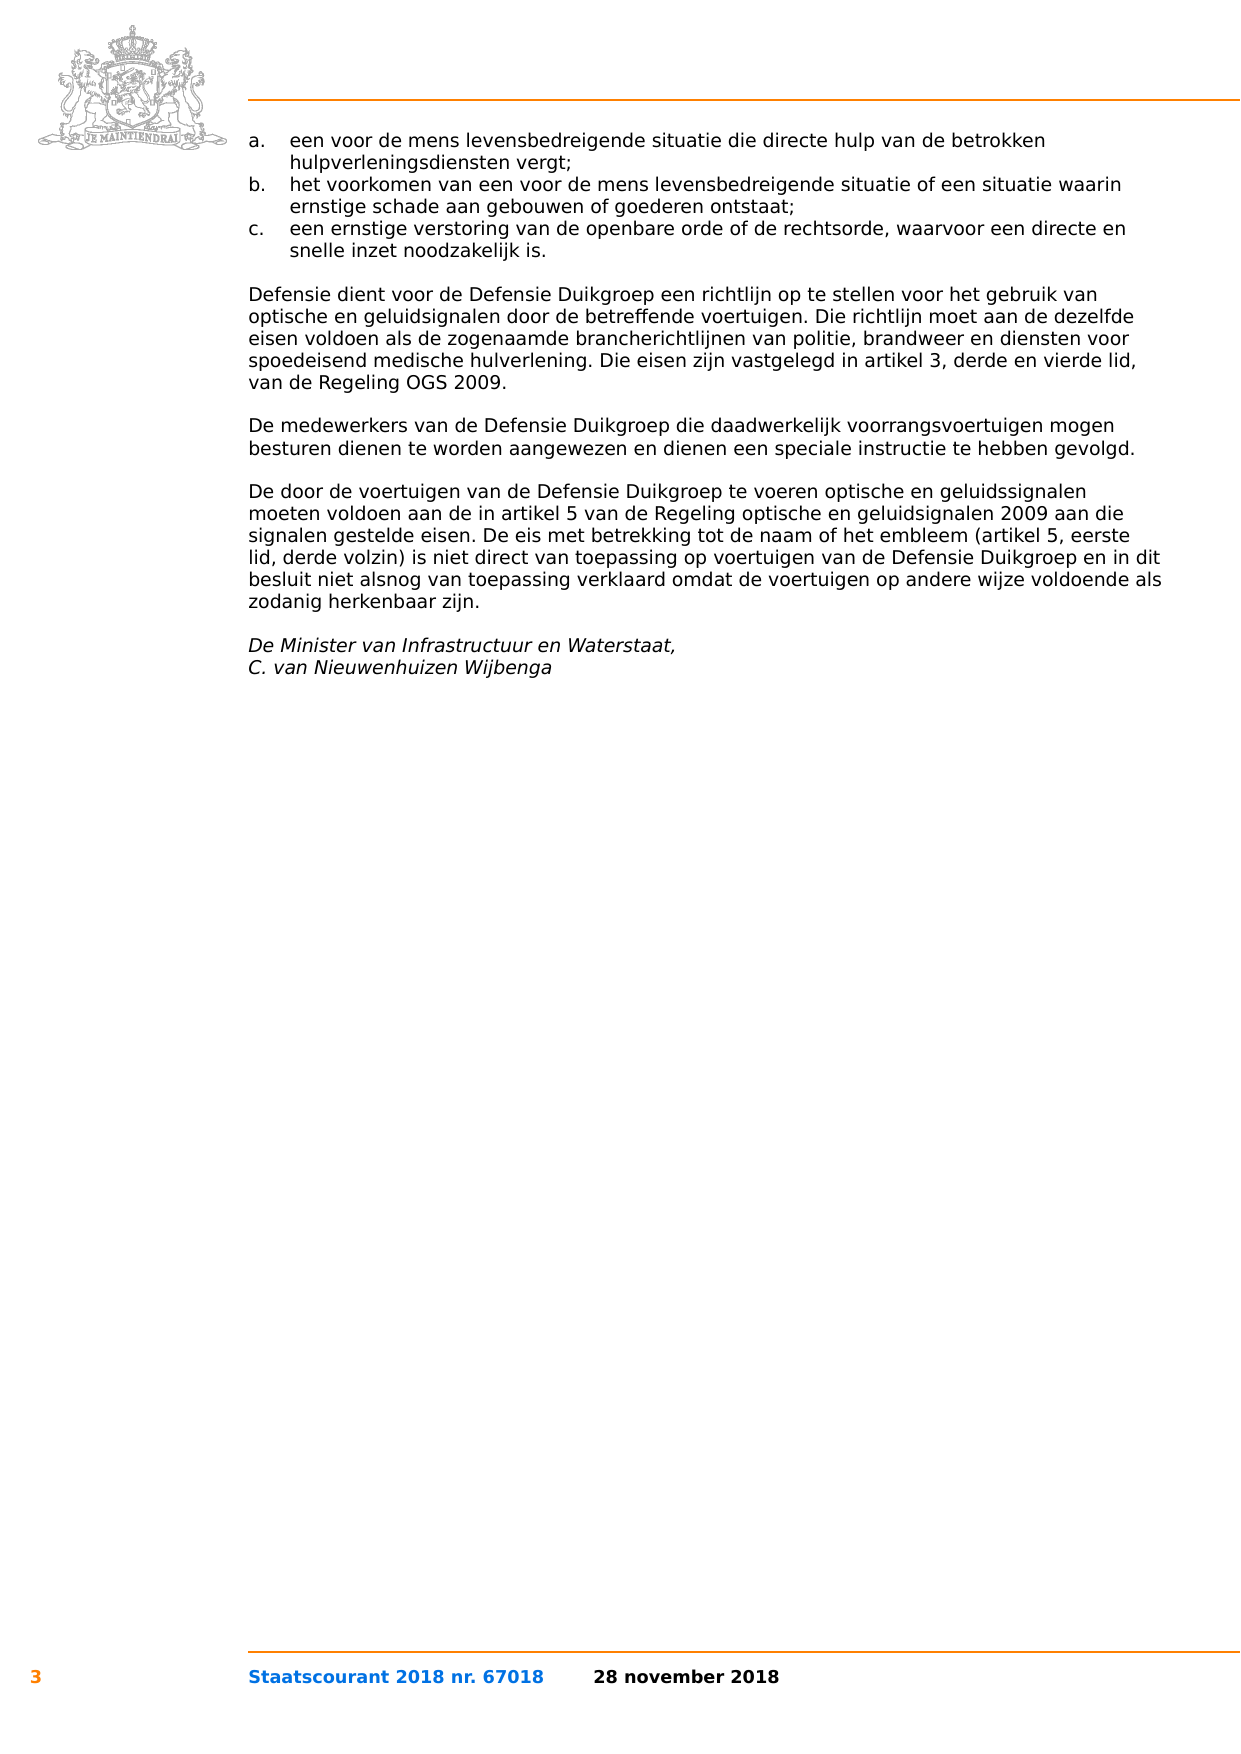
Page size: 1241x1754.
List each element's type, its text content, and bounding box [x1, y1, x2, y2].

text De door de voertuigen van de Defensie Duikgroep te voeren optische en geluidssignalen moeten voldoen aan de in artikel 5 van de Regeling optische en geluidsignalen 2009 aan die signalen gestelde eisen. De eis met betrekking tot de naam of het embleem (artikel 5, eerste lid, derde volzin) is niet direct van toepassing op voertuigen van de Defensie Duikgroep en in dit besluit niet alsnog van toepassing verklaard omdat de voertuigen op andere wijze voldoende als zodanig herkenbaar zijn. [248, 481, 1163, 613]
text a. een voor de mens levensbedreigende situatie die directe hulp van de betrokken hulpverleningsdiensten vergt; [248, 130, 1163, 174]
text b. het voorkomen van een voor de mens levensbedreigende situatie of een situatie waarin ernstige schade aan gebouwen of goederen ontstaat; [248, 174, 1163, 218]
text De medewerkers van de Defensie Duikgroep die daadwerkelijk voorrangsvoertuigen mogen besturen dienen te worden aangewezen en dienen een speciale instructie te hebben gevolgd. [248, 415, 1163, 459]
text c. een ernstige verstoring van de openbare orde of de rechtsorde, waarvoor een directe en snelle inzet noodzakelijk is. [248, 218, 1163, 262]
picture [38, 25, 227, 150]
text Defensie dient voor de Defensie Duikgroep een richtlijn op te stellen voor het gebruik van optische en geluidsignalen door de betreffende voertuigen. Die richtlijn moet aan de dezelfde eisen voldoen als de zogenaamde brancherichtlijnen van politie, brandweer en diensten voor spoedeisend medische hulverlening. Die eisen zijn vastgelegd in artikel 3, derde en vierde lid, van de Regeling OGS 2009. [248, 284, 1163, 393]
text De Minister van Infrastructuur en Waterstaat, C. van Nieuwenhuizen Wijbenga [248, 635, 1163, 679]
